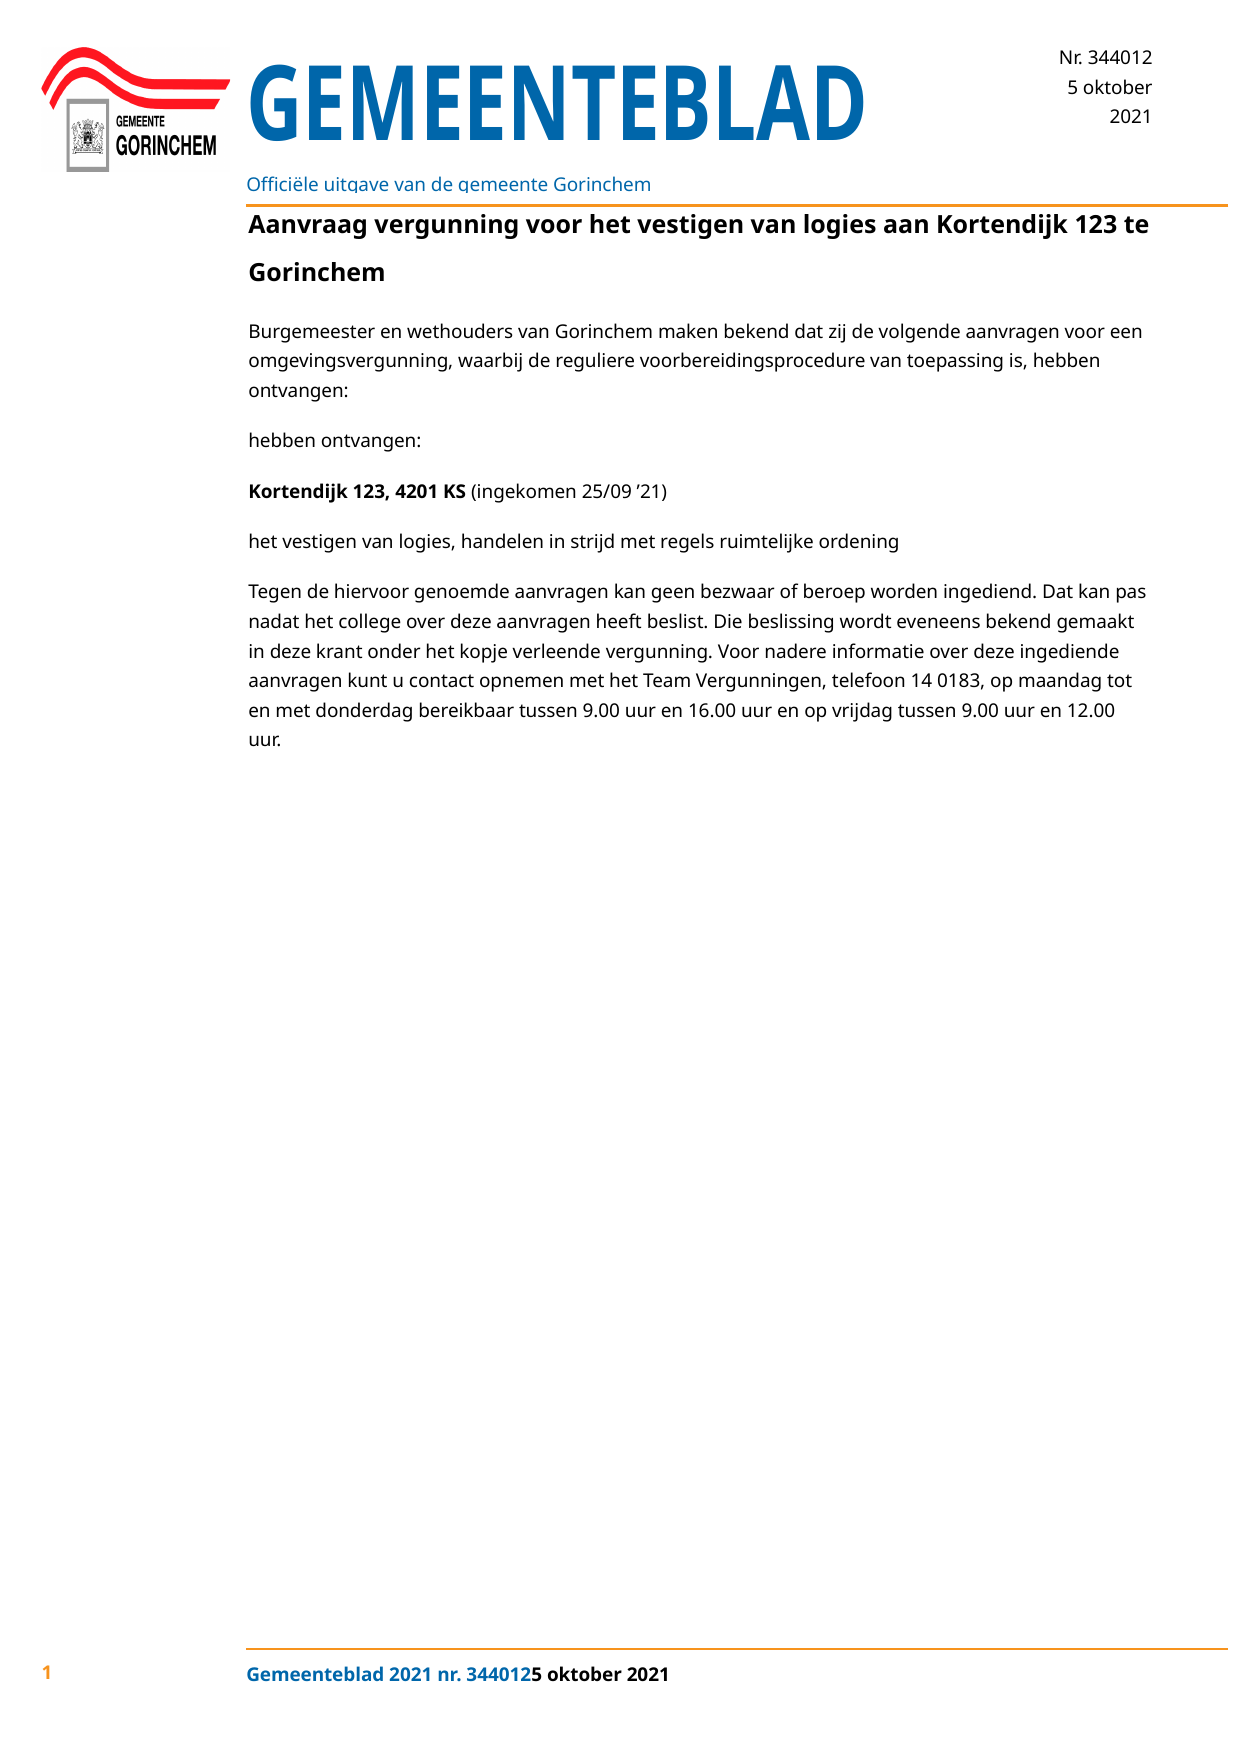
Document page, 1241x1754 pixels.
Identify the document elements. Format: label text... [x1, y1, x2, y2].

text Aanvraag vergunning voor het vestigen van logies aan Kortendijk 123 te Gorinchem [248, 207, 1152, 288]
picture [41, 47, 231, 172]
text hebben ontvangen: [248, 427, 1152, 453]
text het vestigen van logies, handelen in strijd met regels ruimtelijke ordening [248, 528, 1152, 554]
text Tegen de hiervoor genoemde aanvragen kan geen bezwaar of beroep worden ingediend. Dat kan pas nadat het college over deze aanvragen heeft beslist. Die beslissing wordt eveneens bekend gemaakt in deze krant onder het kopje verleende vergunning. Voor nadere informatie over deze ingediende aanvragen kunt u contact opnemen met het Team Vergunningen, telefoon 14 0183, op maandag tot en met donderdag bereikbaar tussen 9.00 uur en 16.00 uur en op vrijdag tussen 9.00 uur en 12.00 uur. [248, 579, 1152, 752]
text Kortendijk 123, 4201 KS (ingekomen 25/09 ’21) [248, 478, 1152, 504]
text Burgemeester en wethouders van Gorinchem maken bekend dat zij de volgende aanvragen voor een omgevingsvergunning, waarbij de reguliere voorbereidingsprocedure van toepassing is, hebben ontvangen: [248, 318, 1152, 403]
